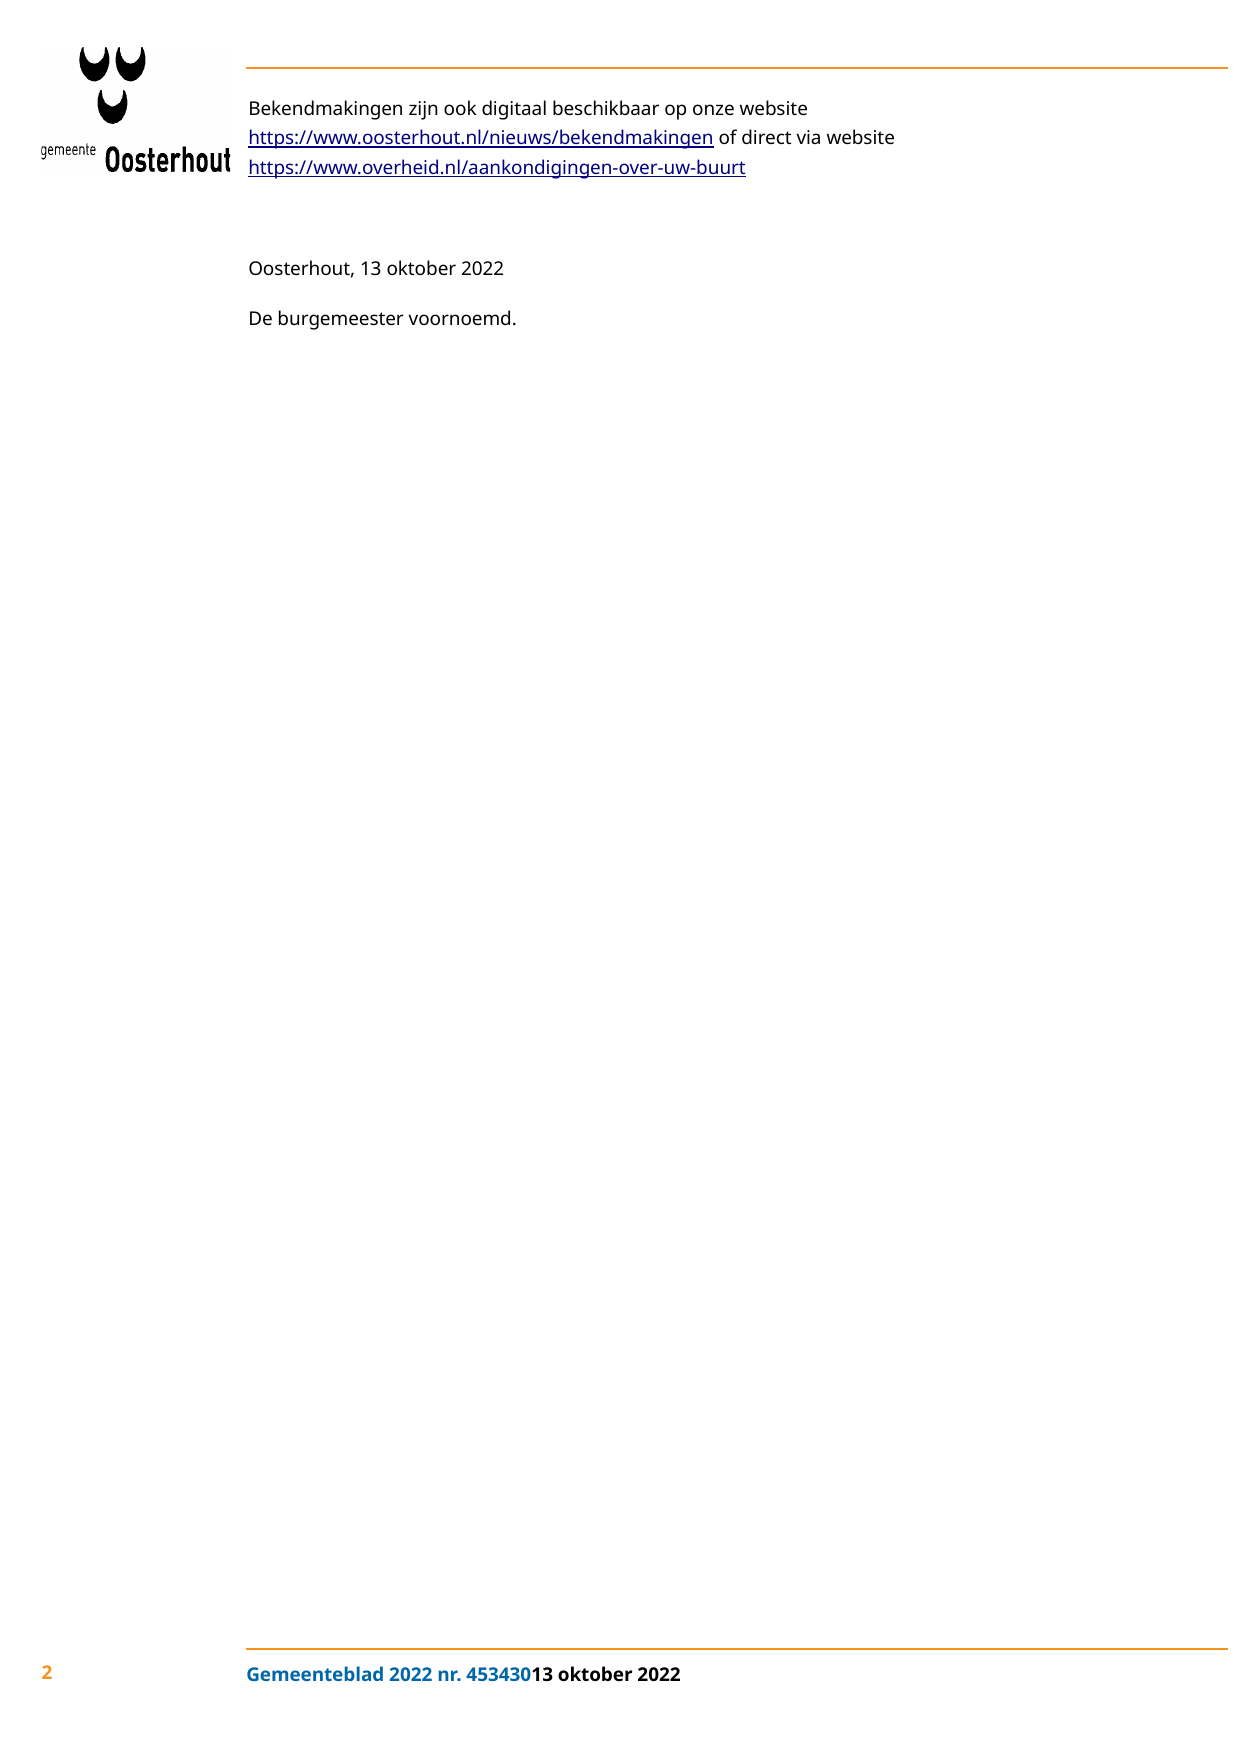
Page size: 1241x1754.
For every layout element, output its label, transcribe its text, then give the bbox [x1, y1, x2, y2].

text De burgemeester voornoemd. [248, 305, 1152, 331]
picture [41, 47, 231, 172]
text Bekendmakingen zijn ook digitaal beschikbaar op onze website https://www.oosterhout.nl/nieuws/bekendmakingen of direct via website https://www.overheid.nl/aankondigingen-over-uw-buurt [248, 95, 1152, 180]
text Oosterhout, 13 oktober 2022 [248, 255, 1152, 281]
